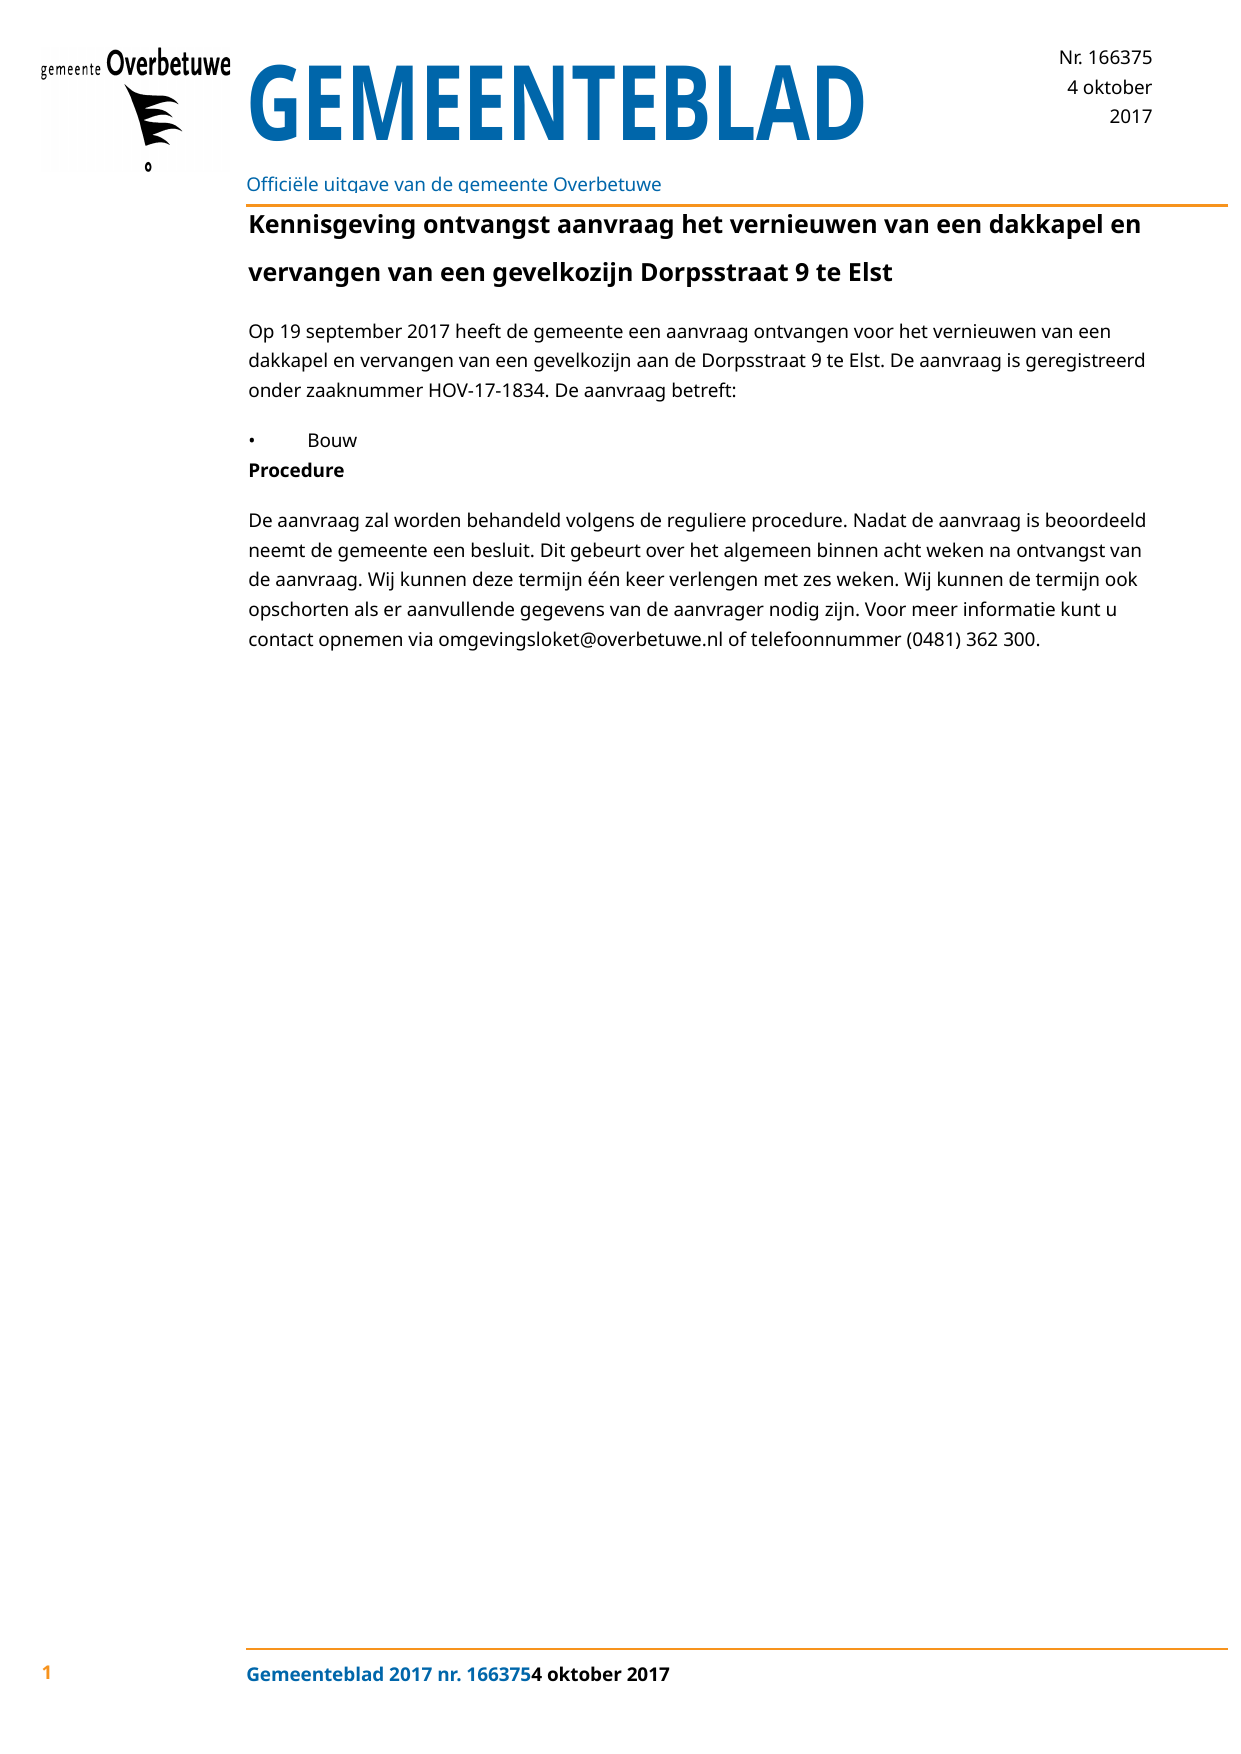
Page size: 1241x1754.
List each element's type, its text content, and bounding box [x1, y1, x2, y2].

list Bouw [248, 427, 1152, 453]
text Kennisgeving ontvangst aanvraag het vernieuwen van een dakkapel en vervangen van een gevelkozijn Dorpsstraat 9 te Elst [248, 207, 1152, 288]
text De aanvraag zal worden behandeld volgens de reguliere procedure. Nadat de aanvraag is beoordeeld neemt de gemeente een besluit. Dit gebeurt over het algemeen binnen acht weken na ontvangst van de aanvraag. Wij kunnen deze termijn één keer verlengen met zes weken. Wij kunnen de termijn ook opschorten als er aanvullende gegevens van de aanvrager nodig zijn. Voor meer informatie kunt u contact opnemen via omgevingsloket@overbetuwe.nl of telefoonnummer (0481) 362 300. [248, 507, 1152, 652]
text Op 19 september 2017 heeft de gemeente een aanvraag ontvangen voor het vernieuwen van een dakkapel en vervangen van een gevelkozijn aan de Dorpsstraat 9 te Elst. De aanvraag is geregistreerd onder zaaknummer HOV-17-1834. De aanvraag betreft: [248, 318, 1152, 403]
picture [41, 47, 231, 172]
text Procedure [248, 457, 1152, 483]
